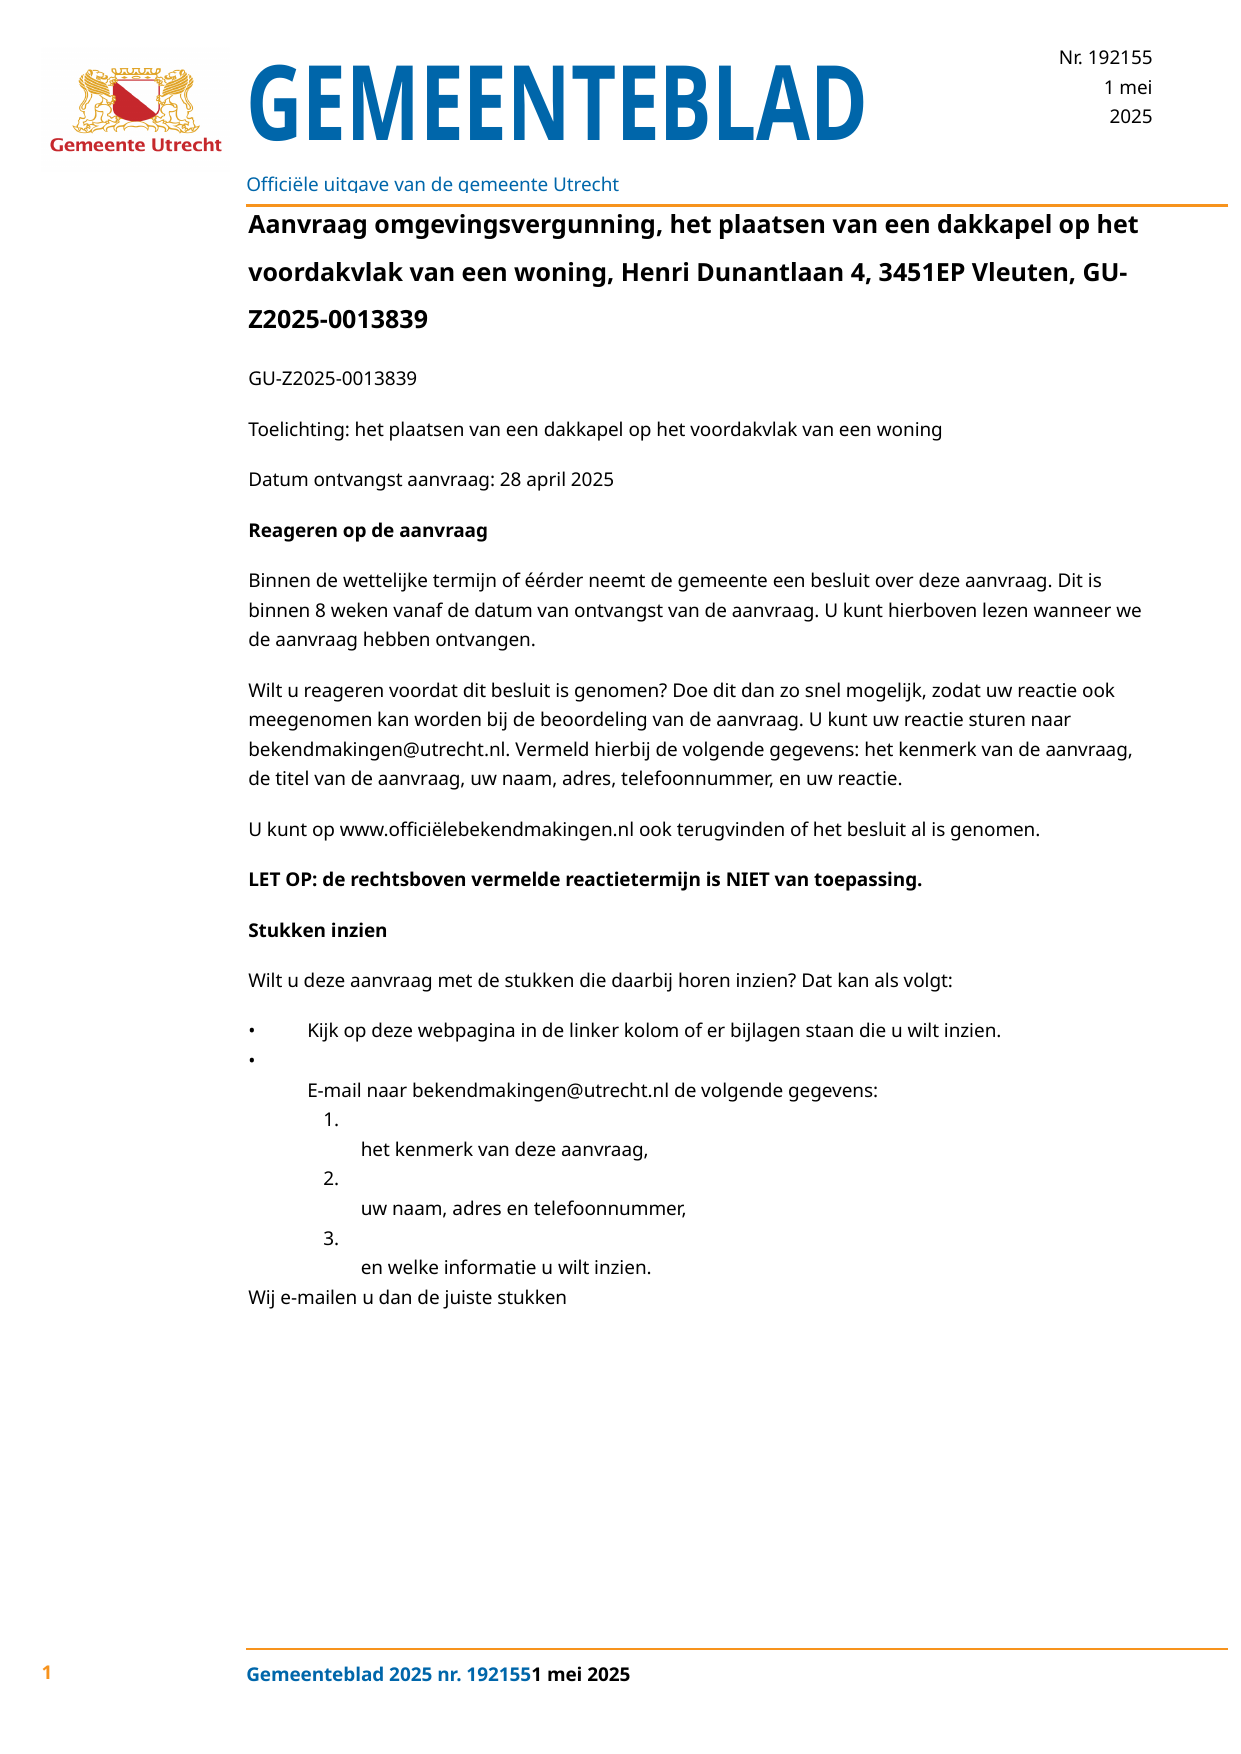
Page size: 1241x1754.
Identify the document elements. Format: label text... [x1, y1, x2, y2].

list E-mail naar bekendmakingen@utrecht.nl de volgende gegevens: [248, 1077, 1152, 1102]
list het kenmerk van deze aanvraag, [323, 1136, 1152, 1162]
text LET OP: de rechtsboven vermelde reactietermijn is NIET van toepassing. [248, 866, 1152, 892]
text Datum ontvangst aanvraag: 28 april 2025 [248, 466, 1152, 492]
text Wilt u deze aanvraag met de stukken die daarbij horen inzien? Dat kan als volgt: [248, 967, 1152, 993]
text Binnen de wettelijke termijn of éérder neemt de gemeente een besluit over deze aanvraag. Dit is binnen 8 weken vanaf de datum van ontvangst van de aanvraag. U kunt hierboven lezen wanneer we de aanvraag hebben ontvangen. [248, 567, 1152, 652]
text Toelichting: het plaatsen van een dakkapel op het voordakvlak van een woning [248, 416, 1152, 442]
text Stukken inzien [248, 917, 1152, 942]
list Kijk op deze webpagina in de linker kolom of er bijlagen staan die u wilt inzien. [248, 1018, 1152, 1043]
text U kunt op www.officiëlebekendmakingen.nl ook terugvinden of het besluit al is genomen. [248, 816, 1152, 842]
text Wilt u reageren voordat dit besluit is genomen? Doe dit dan zo snel mogelijk, zodat uw reactie ook meegenomen kan worden bij de beoordeling van de aanvraag. U kunt uw reactie sturen naar bekendmakingen@utrecht.nl. Vermeld hierbij de volgende gegevens: het kenmerk van de aanvraag, de titel van de aanvraag, uw naam, adres, telefoonnummer, en uw reactie. [248, 677, 1152, 791]
text Aanvraag omgevingsvergunning, het plaatsen van een dakkapel op het voordakvlak van een woning, Henri Dunantlaan 4, 3451EP Vleuten, GU-Z2025-0013839 [248, 207, 1152, 336]
text Wij e-mailen u dan de juiste stukken [248, 1284, 1152, 1309]
list uw naam, adres en telefoonnummer, [323, 1195, 1152, 1221]
text GU-Z2025-0013839 [248, 366, 1152, 391]
picture [41, 47, 231, 172]
list en welke informatie u wilt inzien. [323, 1254, 1152, 1280]
text Reageren op de aanvraag [248, 517, 1152, 542]
